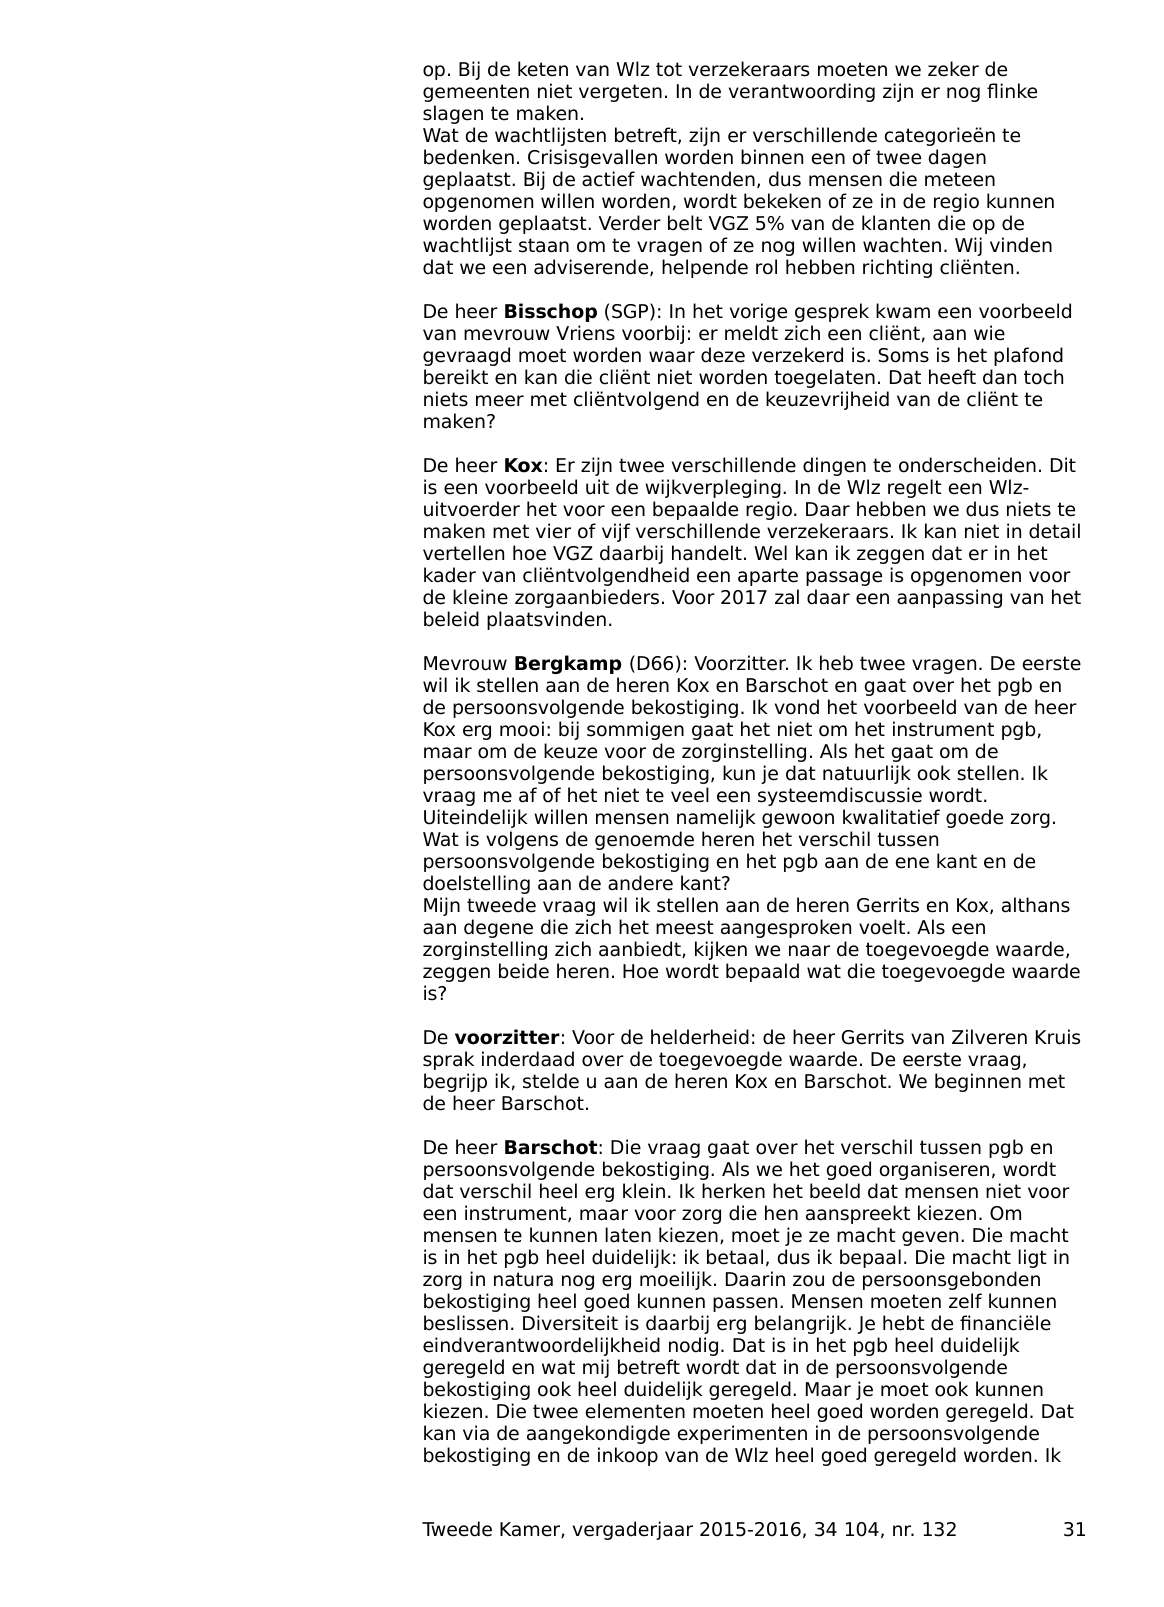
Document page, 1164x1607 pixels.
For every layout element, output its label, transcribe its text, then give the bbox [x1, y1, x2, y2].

text De heer Barschot: Die vraag gaat over het verschil tussen pgb en persoonsvolgende bekostiging. Als we het goed organiseren, wordt dat verschil heel erg klein. Ik herken het beeld dat mensen niet voor een instrument, maar voor zorg die hen aanspreekt kiezen. Om mensen te kunnen laten kiezen, moet je ze macht geven. Die macht is in het pgb heel duidelijk: ik betaal, dus ik bepaal. Die macht ligt in zorg in natura nog erg moeilijk. Daarin zou de persoonsgebonden bekostiging heel goed kunnen passen. Mensen moeten zelf kunnen beslissen. Diversiteit is daarbij erg belangrijk. Je hebt de financiële eindverantwoordelijkheid nodig. Dat is in het pgb heel duidelijk geregeld en wat mij betreft wordt dat in de persoonsvolgende bekostiging ook heel duidelijk geregeld. Maar je moet ook kunnen kiezen. Die twee elementen moeten heel goed worden geregeld. Dat kan via de aangekondigde experimenten in de persoonsvolgende bekostiging en de inkoop van de Wlz heel goed geregeld worden. Ik [422, 1137, 1087, 1467]
text Mevrouw Bergkamp (D66): Voorzitter. Ik heb twee vragen. De eerste wil ik stellen aan de heren Kox en Barschot en gaat over het pgb en de persoonsvolgende bekostiging. Ik vond het voorbeeld van de heer Kox erg mooi: bij sommigen gaat het niet om het instrument pgb, maar om de keuze voor de zorginstelling. Als het gaat om de persoonsvolgende bekostiging, kun je dat natuurlijk ook stellen. Ik vraag me af of het niet te veel een systeemdiscussie wordt. Uiteindelijk willen mensen namelijk gewoon kwalitatief goede zorg. Wat is volgens de genoemde heren het verschil tussen persoonsvolgende bekostiging en het pgb aan de ene kant en de doelstelling aan de andere kant? [422, 653, 1087, 895]
text op. Bij de keten van Wlz tot verzekeraars moeten we zeker de gemeenten niet vergeten. In de verantwoording zijn er nog flinke slagen te maken. [422, 59, 1087, 125]
text Mijn tweede vraag wil ik stellen aan de heren Gerrits en Kox, althans aan degene die zich het meest aangesproken voelt. Als een zorginstelling zich aanbiedt, kijken we naar de toegevoegde waarde, zeggen beide heren. Hoe wordt bepaald wat die toegevoegde waarde is? [422, 895, 1087, 1005]
text De heer Bisschop (SGP): In het vorige gesprek kwam een voorbeeld van mevrouw Vriens voorbij: er meldt zich een cliënt, aan wie gevraagd moet worden waar deze verzekerd is. Soms is het plafond bereikt en kan die cliënt niet worden toegelaten. Dat heeft dan toch niets meer met cliëntvolgend en de keuzevrijheid van de cliënt te maken? [422, 301, 1087, 433]
text De heer Kox: Er zijn twee verschillende dingen te onderscheiden. Dit is een voorbeeld uit de wijkverpleging. In de Wlz regelt een Wlz-uitvoerder het voor een bepaalde regio. Daar hebben we dus niets te maken met vier of vijf verschillende verzekeraars. Ik kan niet in detail vertellen hoe VGZ daarbij handelt. Wel kan ik zeggen dat er in het kader van cliëntvolgendheid een aparte passage is opgenomen voor de kleine zorgaanbieders. Voor 2017 zal daar een aanpassing van het beleid plaatsvinden. [422, 455, 1087, 631]
text Wat de wachtlijsten betreft, zijn er verschillende categorieën te bedenken. Crisisgevallen worden binnen een of twee dagen geplaatst. Bij de actief wachtenden, dus mensen die meteen opgenomen willen worden, wordt bekeken of ze in de regio kunnen worden geplaatst. Verder belt VGZ 5% van de klanten die op de wachtlijst staan om te vragen of ze nog willen wachten. Wij vinden dat we een adviserende, helpende rol hebben richting cliënten. [422, 125, 1087, 279]
text De voorzitter: Voor de helderheid: de heer Gerrits van Zilveren Kruis sprak inderdaad over de toegevoegde waarde. De eerste vraag, begrijp ik, stelde u aan de heren Kox en Barschot. We beginnen met de heer Barschot. [422, 1027, 1087, 1115]
